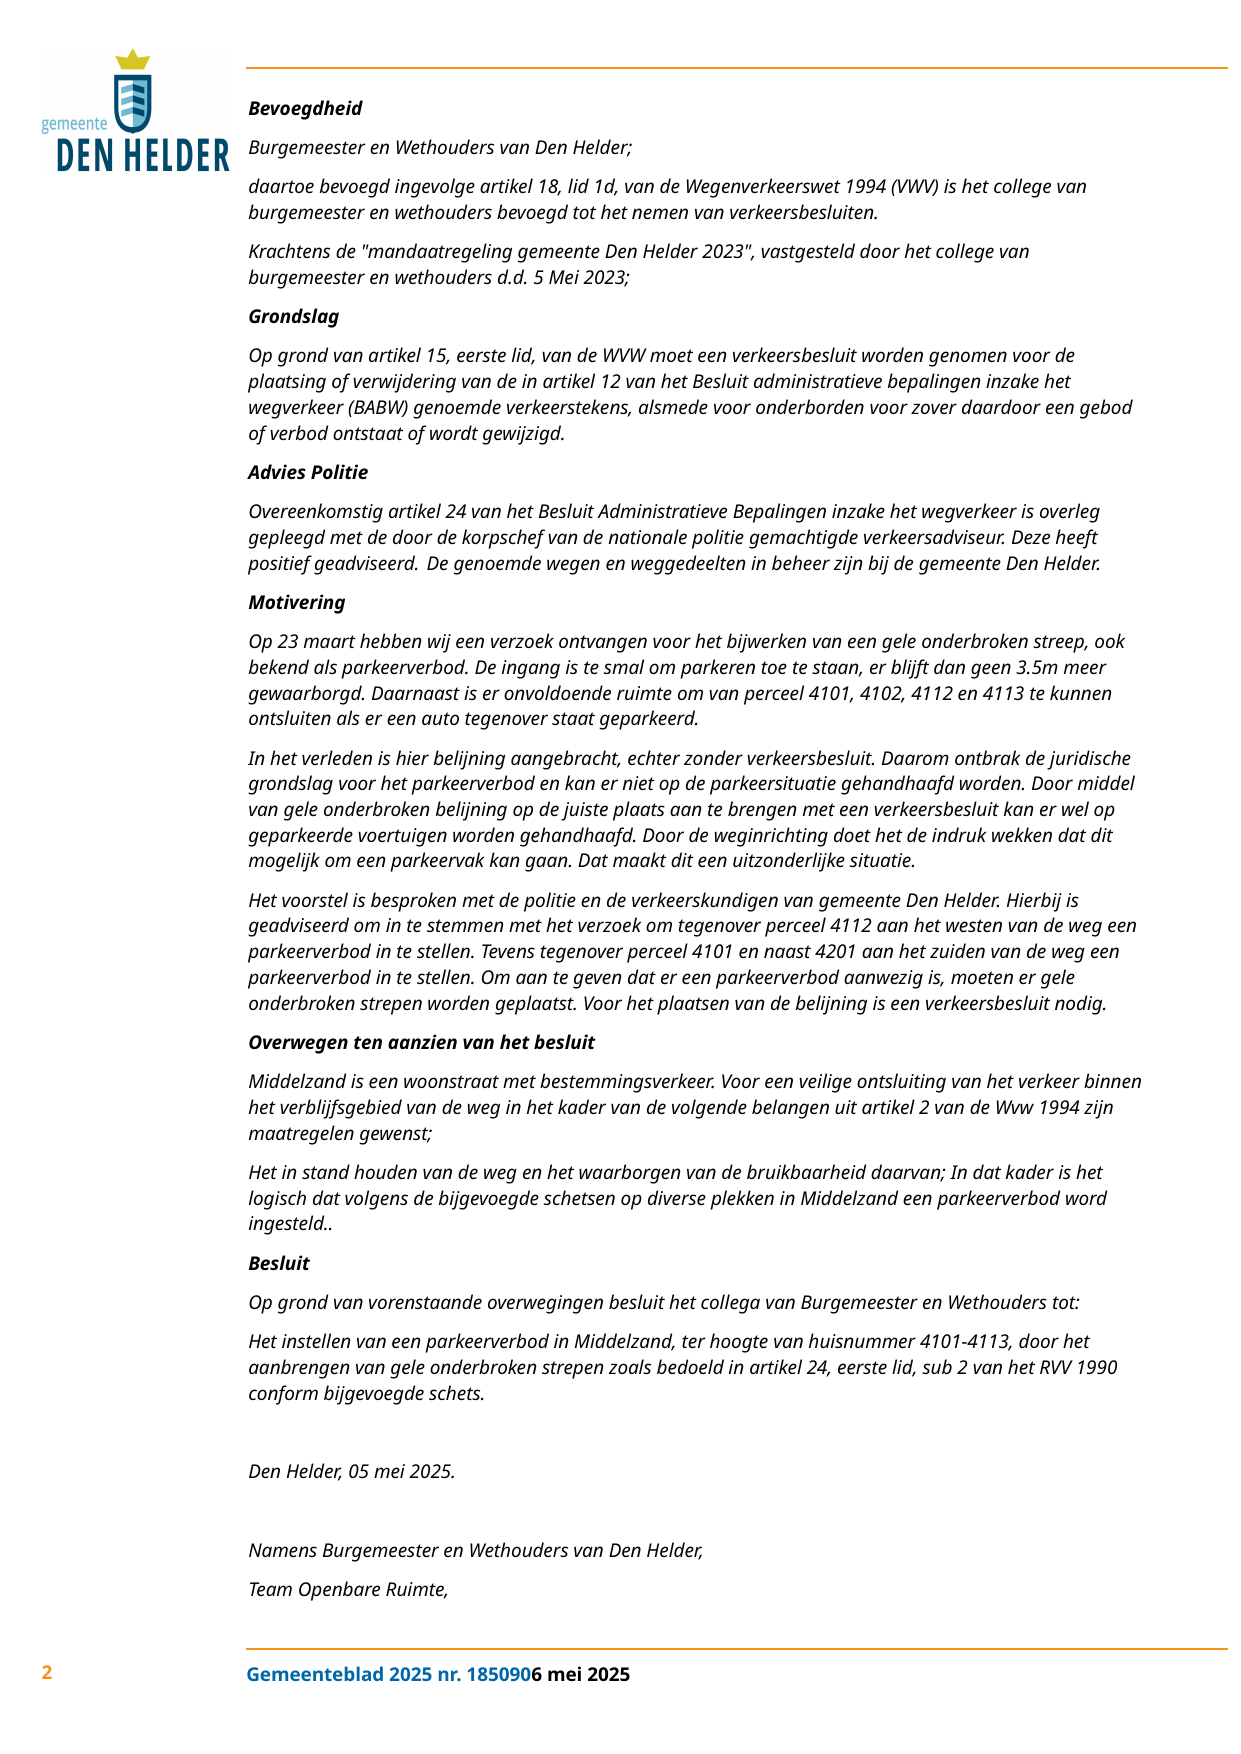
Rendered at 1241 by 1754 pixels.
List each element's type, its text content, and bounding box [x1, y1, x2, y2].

picture [220, 160, 224, 172]
text Besluit [248, 1250, 1152, 1276]
text Overeenkomstig artikel 24 van het Besluit Administratieve Bepalingen inzake het wegverkeer is overleg gepleegd met de door de korpschef van de nationale politie gemachtigde verkeersadviseur. Deze heeft positief geadviseerd. De genoemde wegen en weggedeelten in beheer zijn bij de gemeente Den Helder. [248, 498, 1152, 576]
picture [130, 157, 135, 172]
text Op grond van vorenstaande overwegingen besluit het collega van Burgemeester en Wethouders tot: [248, 1289, 1152, 1315]
text Namens Burgemeester en Wethouders van Den Helder, [248, 1537, 1152, 1563]
picture [41, 47, 231, 172]
text Overwegen ten aanzien van het besluit [248, 1029, 1152, 1055]
text Team Openbare Ruimte, [248, 1576, 1152, 1602]
text Het in stand houden van de weg en het waarborgen van de bruikbaarheid daarvan; In dat kader is het logisch dat volgens de bijgevoegde schetsen op diverse plekken in Middelzand een parkeerverbod word ingesteld.. [248, 1159, 1152, 1236]
text Het instellen van een parkeerverbod in Middelzand, ter hoogte van huisnummer 4101-4113, door het aanbrengen van gele onderbroken strepen zoals bedoeld in artikel 24, eerste lid, sub 2 van het RVV 1990 conform bijgevoegde schets. [248, 1328, 1152, 1406]
text Advies Politie [248, 459, 1152, 485]
text Op grond van artikel 15, eerste lid, van de WVW moet een verkeersbesluit worden genomen voor de plaatsing of verwijdering van de in artikel 12 van het Besluit administratieve bepalingen inzake het wegverkeer (BABW) genoemde verkeerstekens, alsmede voor onderborden voor zover daardoor een gebod of verbod ontstaat of wordt gewijzigd. [248, 343, 1152, 446]
text Het voorstel is besproken met de politie en de verkeerskundigen van gemeente Den Helder. Hierbij is geadviseerd om in te stemmen met het verzoek om tegenover perceel 4112 aan het westen van de weg een parkeerverbod in te stellen. Tevens tegenover perceel 4101 en naast 4201 aan het zuiden van de weg een parkeerverbod in te stellen. Om aan te geven dat er een parkeerverbod aanwezig is, moeten er gele onderbroken strepen worden geplaatst. Voor het plaatsen van de belijning is een verkeersbesluit nodig. [248, 887, 1152, 1016]
picture [100, 154, 106, 172]
text In het verleden is hier belijning aangebracht, echter zonder verkeersbesluit. Daarom ontbrak de juridische grondslag voor het parkeerverbod en kan er niet op de parkeersituatie gehandhaafd worden. Door middel van gele onderbroken belijning op de juiste plaats aan te brengen met een verkeersbesluit kan er wel op geparkeerde voertuigen worden gehandhaafd. Door de weginrichting doet het de indruk wekken dat dit mogelijk om een parkeervak kan gaan. Dat maakt dit een uitzonderlijke situatie. [248, 745, 1152, 873]
picture [182, 144, 187, 165]
text Bevoegdheid [248, 95, 1152, 121]
text Krachtens de "mandaatregeling gemeente Den Helder 2023", vastgesteld door het college van burgemeester en wethouders d.d. 5 Mei 2023; [248, 238, 1152, 290]
picture [63, 144, 68, 165]
text daartoe bevoegd ingevolge artikel 18, lid 1d, van de Wegenverkeerswet 1994 (VWV) is het college van burgemeester en wethouders bevoegd tot het nemen van verkeersbesluiten. [248, 173, 1152, 225]
text Op 23 maart hebben wij een verzoek ontvangen voor het bijwerken van een gele onderbroken streep, ook bekend als parkeerverbod. De ingang is te smal om parkeren toe te staan, er blijft dan geen 3.5m meer gewaarborgd. Daarnaast is er onvoldoende ruimte om van perceel 4101, 4102, 4112 en 4113 te kunnen ontsluiten als er een auto tegenover staat geparkeerd. [248, 628, 1152, 731]
text Den Helder, 05 mei 2025. [248, 1458, 1152, 1484]
text Middelzand is een woonstraat met bestemmingsverkeer. Voor een veilige ontsluiting van het verkeer binnen het verblijfsgebied van de weg in het kader van de volgende belangen uit artikel 2 van de Wvw 1994 zijn maatregelen gewenst; [248, 1068, 1152, 1146]
text Grondslag [248, 303, 1152, 329]
text Motivering [248, 589, 1152, 615]
text Burgemeester en Wethouders van Den Helder; [248, 134, 1152, 160]
